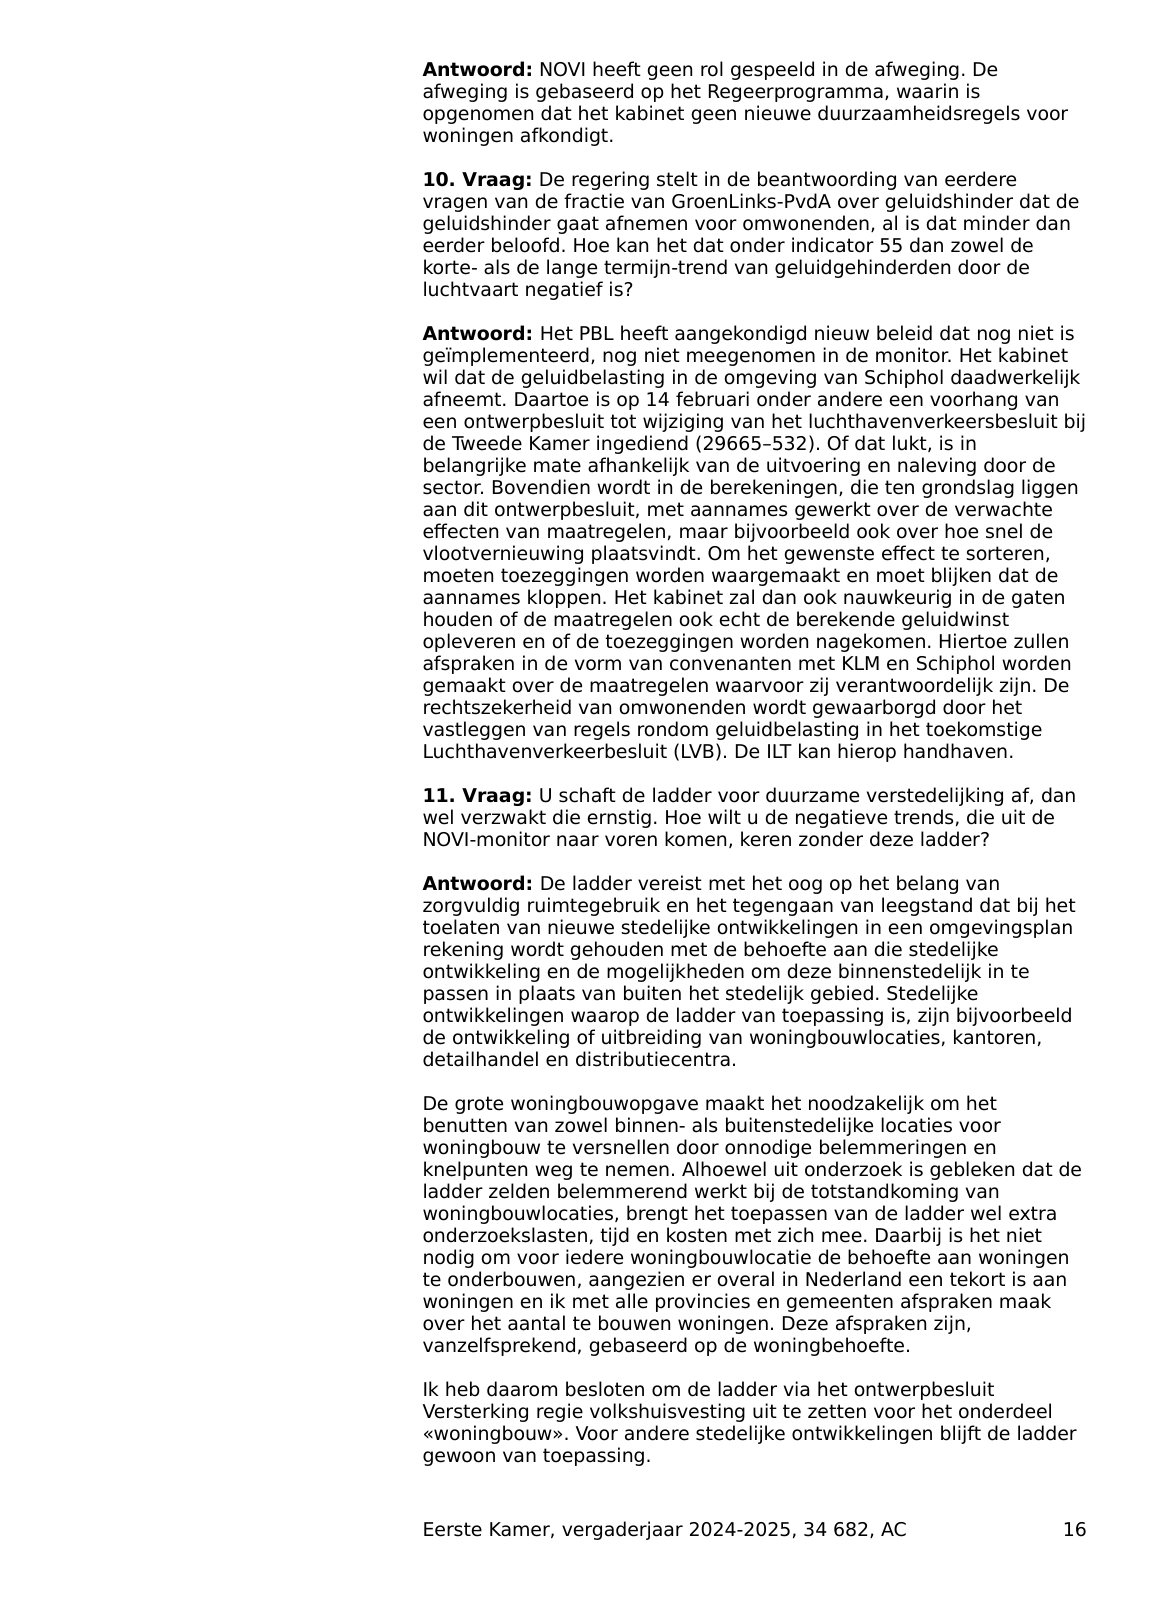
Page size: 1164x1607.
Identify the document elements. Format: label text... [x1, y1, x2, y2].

text Antwoord: NOVI heeft geen rol gespeeld in de afweging. De afweging is gebaseerd op het Regeerprogramma, waarin is opgenomen dat het kabinet geen nieuwe duurzaamheidsregels voor woningen afkondigt. [422, 59, 1087, 147]
text 11. Vraag: U schaft de ladder voor duurzame verstedelijking af, dan wel verzwakt die ernstig. Hoe wilt u de negatieve trends, die uit de NOVI-monitor naar voren komen, keren zonder deze ladder? [422, 785, 1087, 851]
text Ik heb daarom besloten om de ladder via het ontwerpbesluit Versterking regie volkshuisvesting uit te zetten voor het onderdeel «woningbouw». Voor andere stedelijke ontwikkelingen blijft de ladder gewoon van toepassing. [422, 1379, 1087, 1467]
text 10. Vraag: De regering stelt in de beantwoording van eerdere vragen van de fractie van GroenLinks-PvdA over geluidshinder dat de geluidshinder gaat afnemen voor omwonenden, al is dat minder dan eerder beloofd. Hoe kan het dat onder indicator 55 dan zowel de korte- als de lange termijn-trend van geluidgehinderden door de luchtvaart negatief is? [422, 169, 1087, 301]
text De grote woningbouwopgave maakt het noodzakelijk om het benutten van zowel binnen- als buitenstedelijke locaties voor woningbouw te versnellen door onnodige belemmeringen en knelpunten weg te nemen. Alhoewel uit onderzoek is gebleken dat de ladder zelden belemmerend werkt bij de totstandkoming van woningbouwlocaties, brengt het toepassen van de ladder wel extra onderzoekslasten, tijd en kosten met zich mee. Daarbij is het niet nodig om voor iedere woningbouwlocatie de behoefte aan woningen te onderbouwen, aangezien er overal in Nederland een tekort is aan woningen en ik met alle provincies en gemeenten afspraken maak over het aantal te bouwen woningen. Deze afspraken zijn, vanzelfsprekend, gebaseerd op de woningbehoefte. [422, 1093, 1087, 1357]
text Antwoord: De ladder vereist met het oog op het belang van zorgvuldig ruimtegebruik en het tegengaan van leegstand dat bij het toelaten van nieuwe stedelijke ontwikkelingen in een omgevingsplan rekening wordt gehouden met de behoefte aan die stedelijke ontwikkeling en de mogelijkheden om deze binnenstedelijk in te passen in plaats van buiten het stedelijk gebied. Stedelijke ontwikkelingen waarop de ladder van toepassing is, zijn bijvoorbeeld de ontwikkeling of uitbreiding van woningbouwlocaties, kantoren, detailhandel en distributiecentra. [422, 873, 1087, 1071]
text Antwoord: Het PBL heeft aangekondigd nieuw beleid dat nog niet is geïmplementeerd, nog niet meegenomen in de monitor. Het kabinet wil dat de geluidbelasting in de omgeving van Schiphol daadwerkelijk afneemt. Daartoe is op 14 februari onder andere een voorhang van een ontwerpbesluit tot wijziging van het luchthavenverkeersbesluit bij de Tweede Kamer ingediend (29665–532). Of dat lukt, is in belangrijke mate afhankelijk van de uitvoering en naleving door de sector. Bovendien wordt in de berekeningen, die ten grondslag liggen aan dit ontwerpbesluit, met aannames gewerkt over de verwachte effecten van maatregelen, maar bijvoorbeeld ook over hoe snel de vlootvernieuwing plaatsvindt. Om het gewenste effect te sorteren, moeten toezeggingen worden waargemaakt en moet blijken dat de aannames kloppen. Het kabinet zal dan ook nauwkeurig in de gaten houden of de maatregelen ook echt de berekende geluidwinst opleveren en of de toezeggingen worden nagekomen. Hiertoe zullen afspraken in de vorm van convenanten met KLM en Schiphol worden gemaakt over de maatregelen waarvoor zij verantwoordelijk zijn. De rechtszekerheid van omwonenden wordt gewaarborgd door het vastleggen van regels rondom geluidbelasting in het toekomstige Luchthavenverkeerbesluit (LVB). De ILT kan hierop handhaven. [422, 323, 1087, 763]
